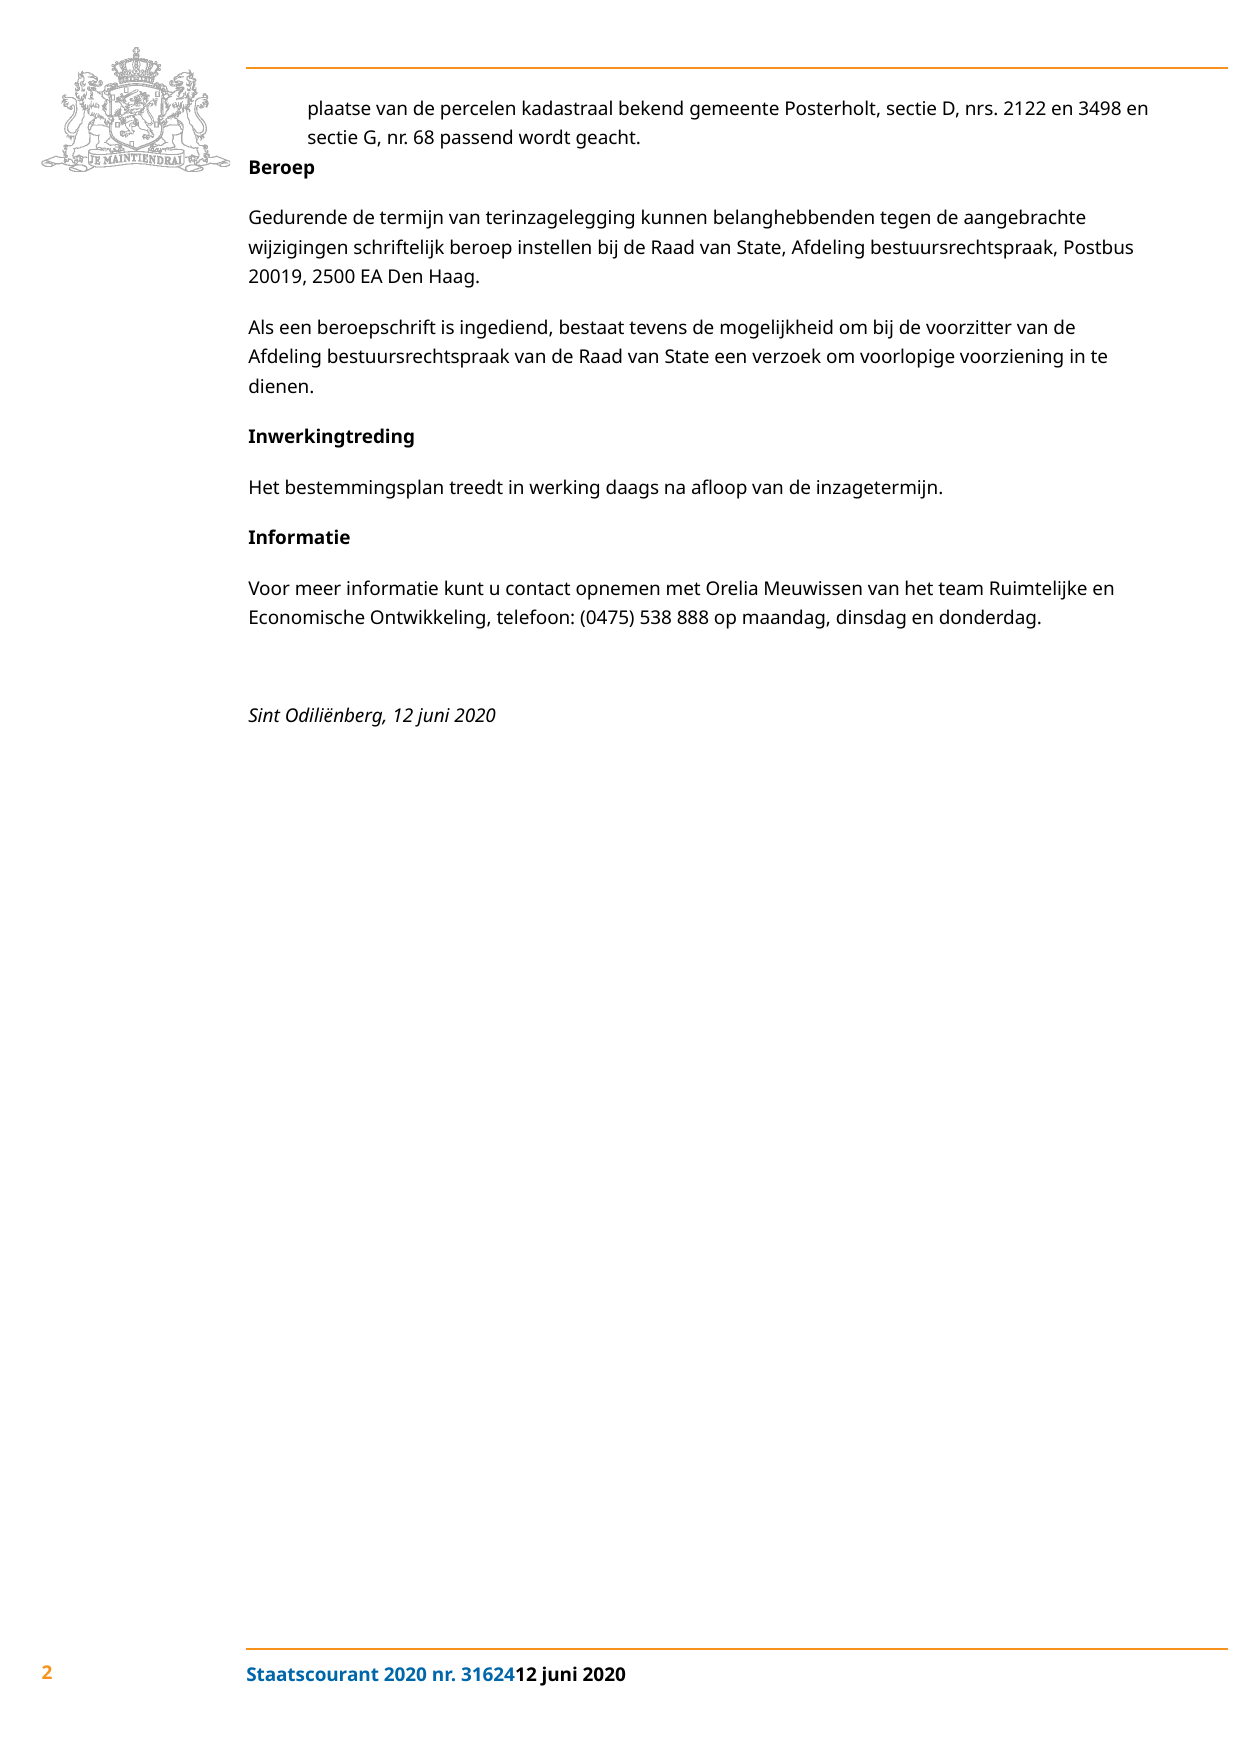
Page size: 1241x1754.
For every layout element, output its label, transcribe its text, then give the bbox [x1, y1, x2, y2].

text Sint Odiliënberg, 12 juni 2020 [248, 703, 1152, 728]
picture [41, 47, 231, 172]
text Gedurende de termijn van terinzagelegging kunnen belanghebbenden tegen de aangebrachte wijzigingen schriftelijk beroep instellen bij de Raad van State, Afdeling bestuursrechtspraak, Postbus 20019, 2500 EA Den Haag. [248, 204, 1152, 289]
text Als een beroepschrift is ingediend, bestaat tevens de mogelijkheid om bij de voorzitter van de Afdeling bestuursrechtspraak van de Raad van State een verzoek om voorlopige voorziening in te dienen. [248, 314, 1152, 399]
text Beroep [248, 154, 1152, 180]
list plaatse van de percelen kadastraal bekend gemeente Posterholt, sectie D, nrs. 2122 en 3498 en sectie G, nr. 68 passend wordt geacht. [248, 95, 1152, 150]
text Informatie [248, 524, 1152, 550]
text Voor meer informatie kunt u contact opnemen met Orelia Meuwissen van het team Ruimtelijke en Economische Ontwikkeling, telefoon: (0475) 538 888 op maandag, dinsdag en donderdag. [248, 575, 1152, 630]
text Het bestemmingsplan treedt in werking daags na afloop van de inzagetermijn. [248, 474, 1152, 500]
text Inwerkingtreding [248, 423, 1152, 449]
